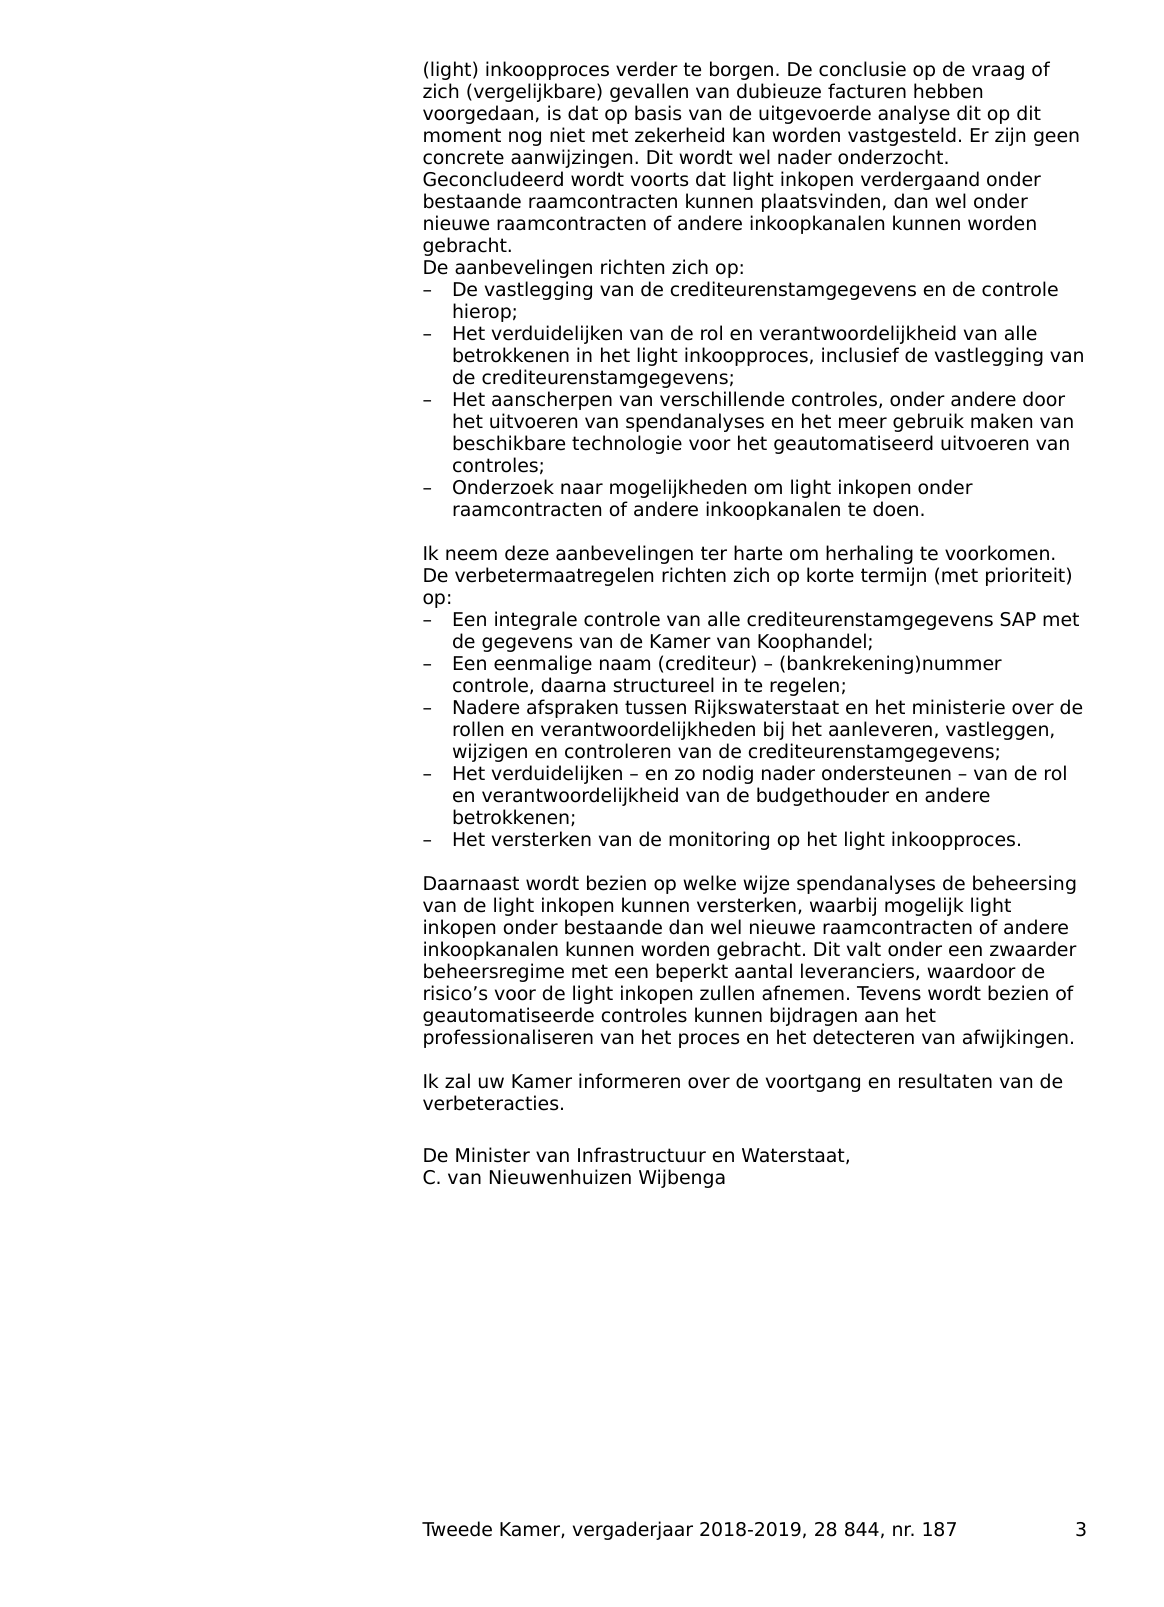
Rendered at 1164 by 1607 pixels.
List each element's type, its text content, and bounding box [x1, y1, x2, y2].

text Ik zal uw Kamer informeren over de voortgang en resultaten van de verbeteracties. [422, 1071, 1087, 1115]
text Daarnaast wordt bezien op welke wijze spendanalyses de beheersing van de light inkopen kunnen versterken, waarbij mogelijk light inkopen onder bestaande dan wel nieuwe raamcontracten of andere inkoopkanalen kunnen worden gebracht. Dit valt onder een zwaarder beheersregime met een beperkt aantal leveranciers, waardoor de risico’s voor de light inkopen zullen afnemen. Tevens wordt bezien of geautomatiseerde controles kunnen bijdragen aan het professionaliseren van het proces en het detecteren van afwijkingen. [422, 873, 1087, 1048]
text – Het versterken van de monitoring op het light inkoopproces. [422, 828, 1087, 851]
text (light) inkoopproces verder te borgen. De conclusie op de vraag of zich (vergelijkbare) gevallen van dubieuze facturen hebben voorgedaan, is dat op basis van de uitgevoerde analyse dit op dit moment nog niet met zekerheid kan worden vastgesteld. Er zijn geen concrete aanwijzingen. Dit wordt wel nader onderzocht. Geconcludeerd wordt voorts dat light inkopen verdergaand onder bestaande raamcontracten kunnen plaatsvinden, dan wel onder nieuwe raamcontracten of andere inkoopkanalen kunnen worden gebracht. [422, 59, 1087, 257]
text – Het aanscherpen van verschillende controles, onder andere door het uitvoeren van spendanalyses en het meer gebruik maken van beschikbare technologie voor het geautomatiseerd uitvoeren van controles; [422, 389, 1087, 477]
text – Onderzoek naar mogelijkheden om light inkopen onder raamcontracten of andere inkoopkanalen te doen. [422, 477, 1087, 521]
text – Het verduidelijken – en zo nodig nader ondersteunen – van de rol en verantwoordelijkheid van de budgethouder en andere betrokkenen; [422, 763, 1087, 828]
text – Een eenmalige naam (crediteur) – (bankrekening)nummer controle, daarna structureel in te regelen; [422, 653, 1087, 697]
text – De vastlegging van de crediteurenstamgegevens en de controle hierop; [422, 279, 1087, 323]
text De aanbevelingen richten zich op: [422, 257, 1087, 279]
text – Nadere afspraken tussen Rijkswaterstaat en het ministerie over de rollen en verantwoordelijkheden bij het aanleveren, vastleggen, wijzigen en controleren van de crediteurenstamgegevens; [422, 697, 1087, 763]
text Ik neem deze aanbevelingen ter harte om herhaling te voorkomen. De verbetermaatregelen richten zich op korte termijn (met prioriteit) op: [422, 543, 1087, 609]
text De Minister van Infrastructuur en Waterstaat, C. van Nieuwenhuizen Wijbenga [422, 1145, 1087, 1189]
text – Het verduidelijken van de rol en verantwoordelijkheid van alle betrokkenen in het light inkoopproces, inclusief de vastlegging van de crediteurenstamgegevens; [422, 323, 1087, 389]
text – Een integrale controle van alle crediteurenstamgegevens SAP met de gegevens van de Kamer van Koophandel; [422, 609, 1087, 653]
